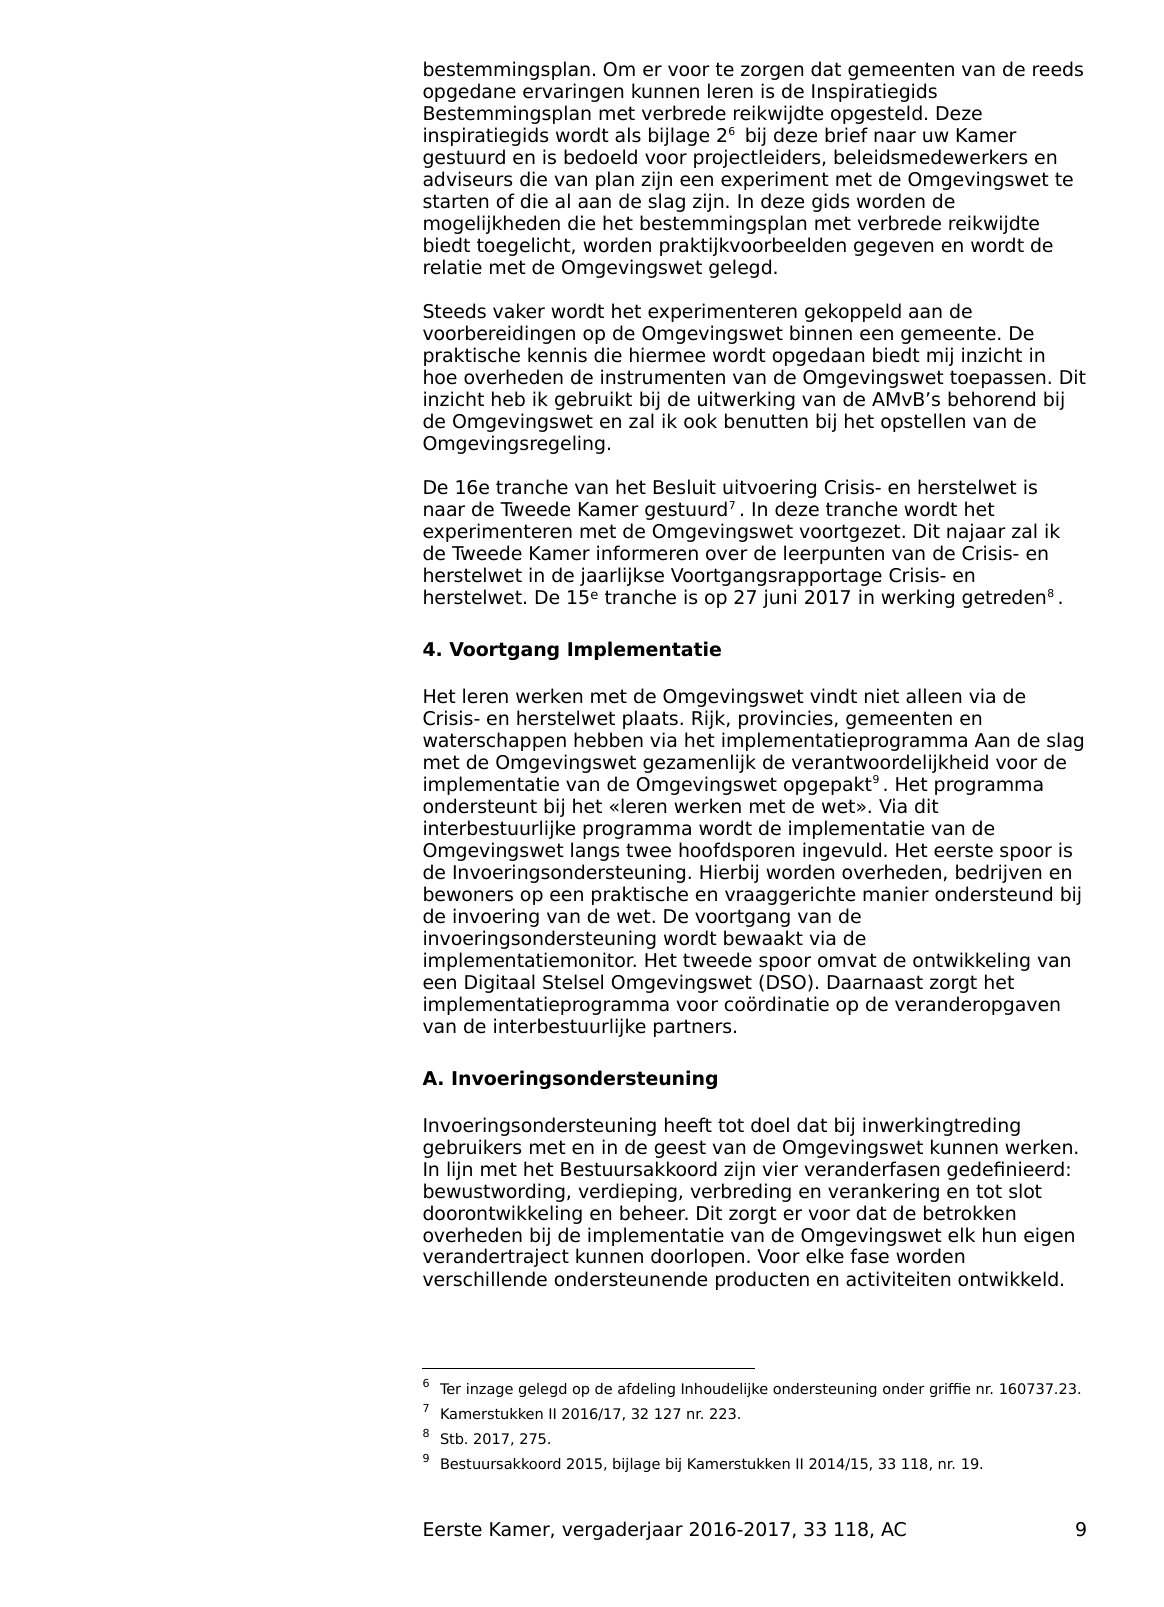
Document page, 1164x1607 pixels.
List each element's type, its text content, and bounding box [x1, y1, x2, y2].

subtitle A. Invoeringsondersteuning [422, 1068, 1087, 1089]
text Het leren werken met de Omgevingswet vindt niet alleen via de Crisis- en herstelwet plaats. Rijk, provincies, gemeenten en waterschappen hebben via het implementatieprogramma Aan de slag met de Omgevingswet gezamenlijk de verantwoordelijkheid voor de implementatie van de Omgevingswet opgepakt. Het programma ondersteunt bij het «leren werken met de wet». Via dit interbestuurlijke programma wordt de implementatie van de Omgevingswet langs twee hoofdsporen ingevuld. Het eerste spoor is de Invoeringsondersteuning. Hierbij worden overheden, bedrijven en bewoners op een praktische en vraaggerichte manier ondersteund bij de invoering van de wet. De voortgang van de invoeringsondersteuning wordt bewaakt via de implementatiemonitor. Het tweede spoor omvat de ontwikkeling van een Digitaal Stelsel Omgevingswet (DSO). Daarnaast zorgt het implementatieprogramma voor coördinatie op de veranderopgaven van de interbestuurlijke partners. [422, 686, 1087, 1038]
text Stb. 2017, 275. [422, 1427, 1087, 1449]
text Invoeringsondersteuning heeft tot doel dat bij inwerkingtreding gebruikers met en in de geest van de Omgevingswet kunnen werken. In lijn met het Bestuursakkoord zijn vier veranderfasen gedefinieerd: bewustwording, verdieping, verbreding en verankering en tot slot doorontwikkeling en beheer. Dit zorgt er voor dat de betrokken overheden bij de implementatie van de Omgevingswet elk hun eigen verandertraject kunnen doorlopen. Voor elke fase worden verschillende ondersteunende producten en activiteiten ontwikkeld. [422, 1114, 1087, 1290]
text Steeds vaker wordt het experimenteren gekoppeld aan de voorbereidingen op de Omgevingswet binnen een gemeente. De praktische kennis die hiermee wordt opgedaan biedt mij inzicht in hoe overheden de instrumenten van de Omgevingswet toepassen. Dit inzicht heb ik gebruikt bij de uitwerking van de AMvB’s behorend bij de Omgevingswet en zal ik ook benutten bij het opstellen van de Omgevingsregeling. [422, 301, 1087, 455]
subtitle 4. Voortgang Implementatie [422, 639, 1087, 661]
text Kamerstukken II 2016/17, 32 127 nr. 223. [422, 1402, 1087, 1424]
text Bestuursakkoord 2015, bijlage bij Kamerstukken II 2014/15, 33 118, nr. 19. [422, 1452, 1087, 1474]
text Ter inzage gelegd op de afdeling Inhoudelijke ondersteuning onder griffie nr. 160737.23. [422, 1377, 1087, 1399]
text De 16e tranche van het Besluit uitvoering Crisis- en herstelwet is naar de Tweede Kamer gestuurd. In deze tranche wordt het experimenteren met de Omgevingswet voortgezet. Dit najaar zal ik de Tweede Kamer informeren over de leerpunten van de Crisis- en herstelwet in de jaarlijkse Voortgangsrapportage Crisis- en herstelwet. De 15e tranche is op 27 juni 2017 in werking getreden. [422, 477, 1087, 609]
text bestemmingsplan. Om er voor te zorgen dat gemeenten van de reeds opgedane ervaringen kunnen leren is de Inspiratiegids Bestemmingsplan met verbrede reikwijdte opgesteld. Deze inspiratiegids wordt als bijlage 2 bij deze brief naar uw Kamer gestuurd en is bedoeld voor projectleiders, beleidsmedewerkers en adviseurs die van plan zijn een experiment met de Omgevingswet te starten of die al aan de slag zijn. In deze gids worden de mogelijkheden die het bestemmingsplan met verbrede reikwijdte biedt toegelicht, worden praktijkvoorbeelden gegeven en wordt de relatie met de Omgevingswet gelegd. [422, 59, 1087, 279]
